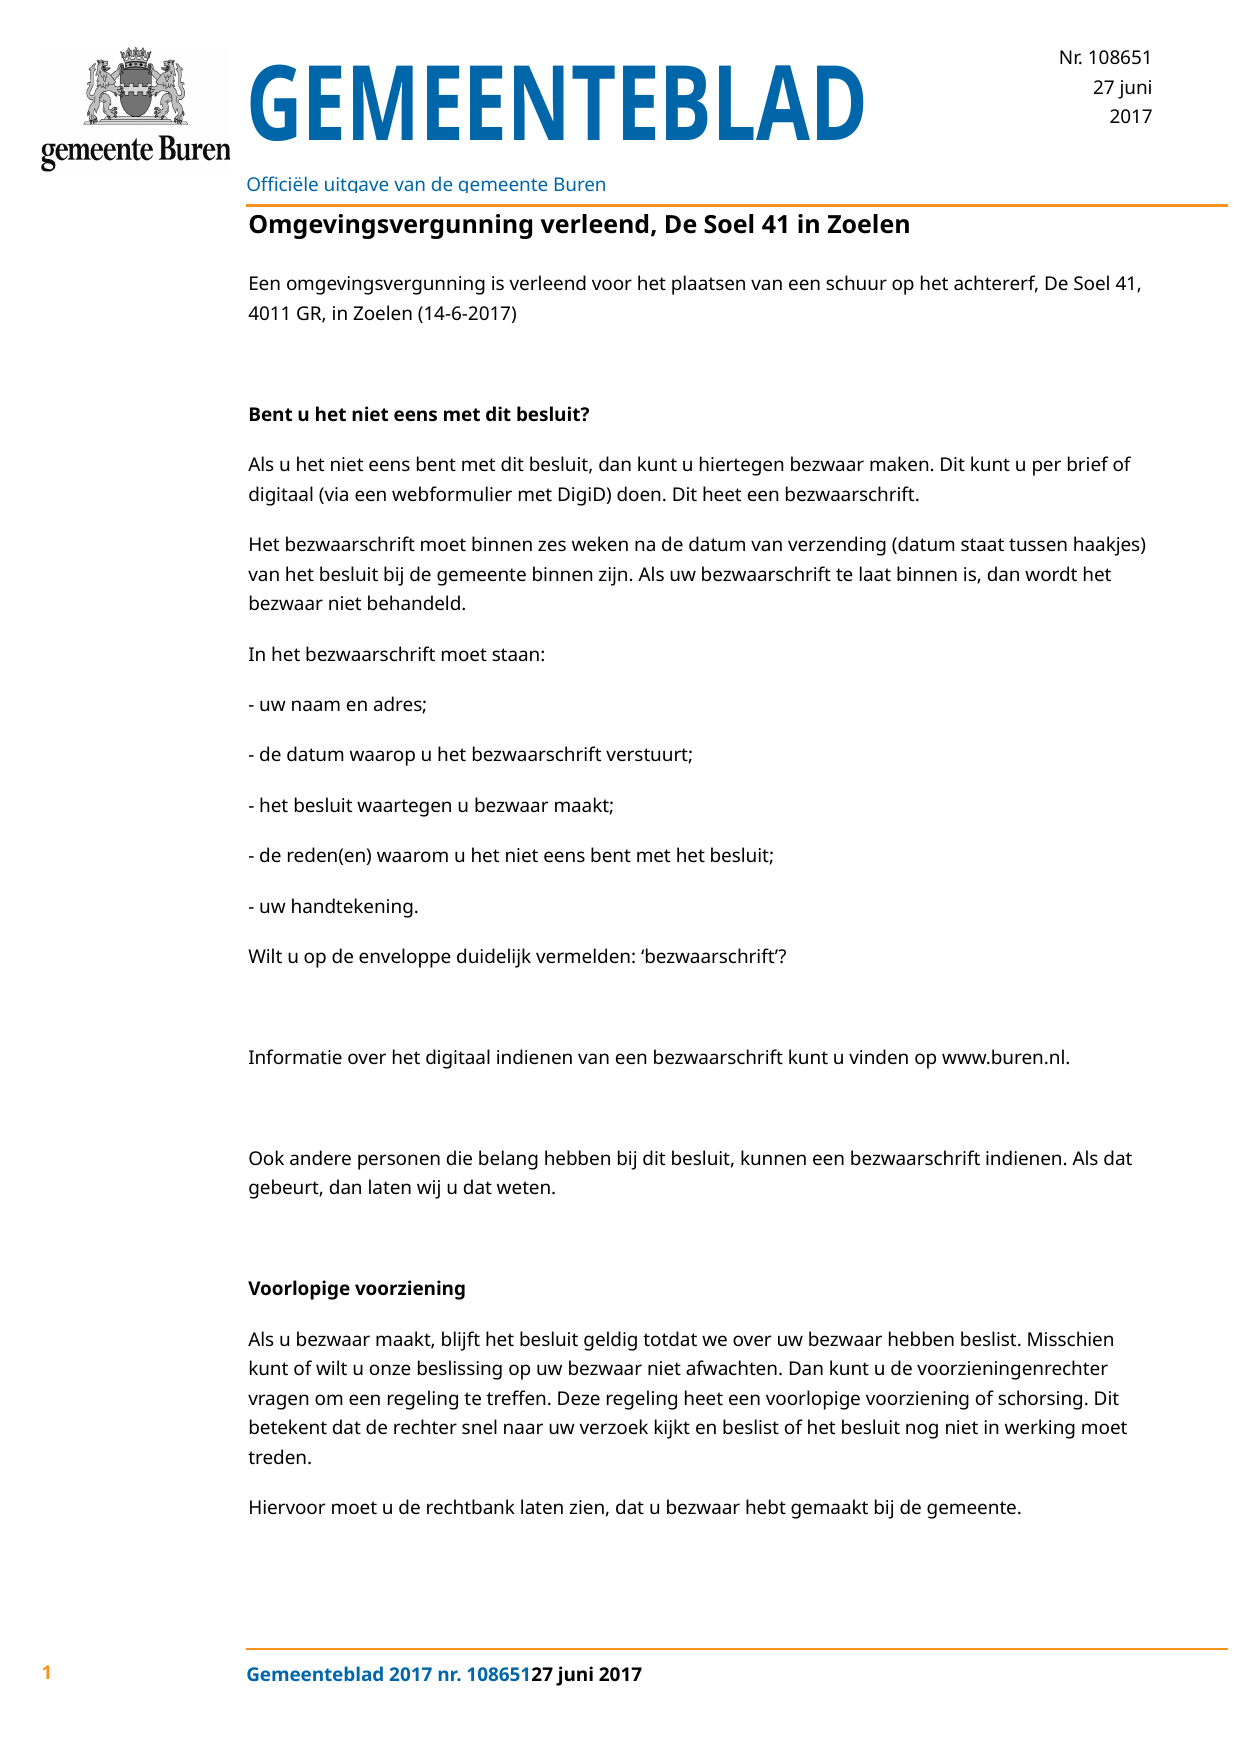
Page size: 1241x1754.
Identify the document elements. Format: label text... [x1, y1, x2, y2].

text Ook andere personen die belang hebben bij dit besluit, kunnen een bezwaarschrift indienen. Als dat gebeurt, dan laten wij u dat weten. [248, 1145, 1152, 1200]
text Omgevingsvergunning verleend, De Soel 41 in Zoelen [248, 207, 1152, 241]
text Als u het niet eens bent met dit besluit, dan kunt u hiertegen bezwaar maken. Dit kunt u per brief of digitaal (via een webformulier met DigiD) doen. Dit heet een bezwaarschrift. [248, 451, 1152, 506]
text Het bezwaarschrift moet binnen zes weken na de datum van verzending (datum staat tussen haakjes) van het besluit bij de gemeente binnen zijn. Als uw bezwaarschrift te laat binnen is, dan wordt het bezwaar niet behandeld. [248, 531, 1152, 616]
text Als u bezwaar maakt, blijft het besluit geldig totdat we over uw bezwaar hebben beslist. Misschien kunt of wilt u onze beslissing op uw bezwaar niet afwachten. Dan kunt u de voorzieningenrechter vragen om een regeling te treffen. Deze regeling heet een voorlopige voorziening of schorsing. Dit betekent dat de rechter snel naar uw verzoek kijkt en beslist of het besluit nog niet in werking moet treden. [248, 1326, 1152, 1470]
text Informatie over het digitaal indienen van een bezwaarschrift kunt u vinden op www.buren.nl. [248, 1044, 1152, 1070]
text Een omgevingsvergunning is verleend voor het plaatsen van een schuur op het achtererf, De Soel 41, 4011 GR, in Zoelen (14-6-2017) [248, 270, 1152, 326]
text - uw naam en adres; [248, 691, 1152, 717]
text Voorlopige voorziening [248, 1275, 1152, 1301]
picture [41, 47, 231, 172]
text Bent u het niet eens met dit besluit? [248, 401, 1152, 426]
text In het bezwaarschrift moet staan: [248, 641, 1152, 666]
text - de reden(en) waarom u het niet eens bent met het besluit; [248, 842, 1152, 868]
text - uw handtekening. [248, 893, 1152, 918]
text - de datum waarop u het bezwaarschrift verstuurt; [248, 742, 1152, 767]
text - het besluit waartegen u bezwaar maakt; [248, 792, 1152, 818]
text Hiervoor moet u de rechtbank laten zien, dat u bezwaar hebt gemaakt bij de gemeente. [248, 1494, 1152, 1520]
text Wilt u op de enveloppe duidelijk vermelden: ‘bezwaarschrift’? [248, 943, 1152, 969]
